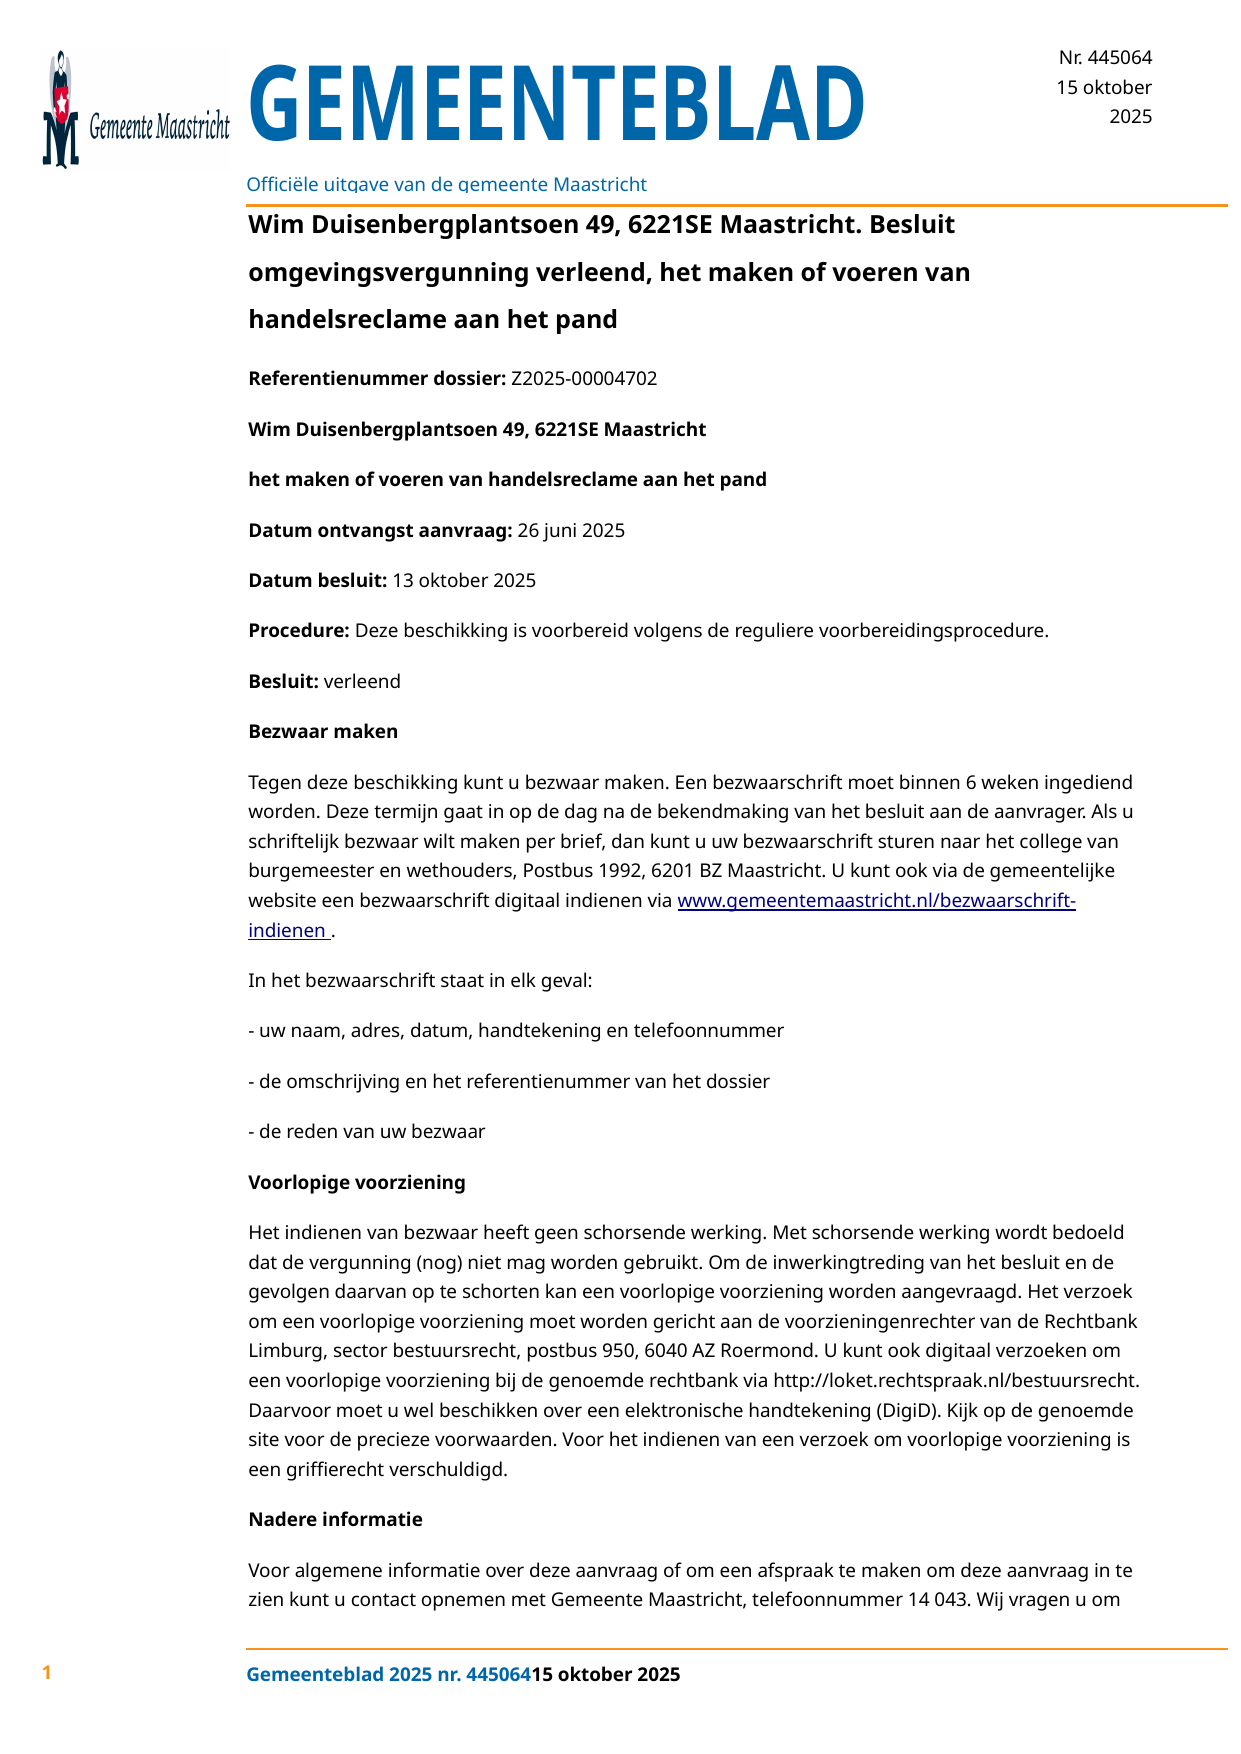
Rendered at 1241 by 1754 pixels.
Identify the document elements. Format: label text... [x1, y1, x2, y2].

text - de reden van uw bezwaar [248, 1118, 1152, 1144]
text Procedure: Deze beschikking is voorbereid volgens de reguliere voorbereidingsprocedure. [248, 618, 1152, 643]
text In het bezwaarschrift staat in elk geval: [248, 967, 1152, 993]
text - uw naam, adres, datum, handtekening en telefoonnummer [248, 1018, 1152, 1043]
text Datum besluit: 13 oktober 2025 [248, 567, 1152, 593]
text Voorlopige voorziening [248, 1169, 1152, 1194]
text het maken of voeren van handelsreclame aan het pand [248, 466, 1152, 492]
text Datum ontvangst aanvraag: 26 juni 2025 [248, 517, 1152, 542]
text Referentienummer dossier: Z2025-00004702 [248, 366, 1152, 391]
text Wim Duisenbergplantsoen 49, 6221SE Maastricht. Besluit omgevingsvergunning verleend, het maken of voeren van handelsreclame aan het pand [248, 207, 1152, 336]
text Bezwaar maken [248, 718, 1152, 744]
text Het indienen van bezwaar heeft geen schorsende werking. Met schorsende werking wordt bedoeld dat de vergunning (nog) niet mag worden gebruikt. Om de inwerkingtreding van het besluit en de gevolgen daarvan op te schorten kan een voorlopige voorziening worden aangevraagd. Het verzoek om een voorlopige voorziening moet worden gericht aan de voorzieningenrechter van de Rechtbank Limburg, sector bestuursrecht, postbus 950, 6040 AZ Roermond. U kunt ook digitaal verzoeken om een voorlopige voorziening bij de genoemde rechtbank via http://loket.rechtspraak.nl/bestuursrecht. Daarvoor moet u wel beschikken over een elektronische handtekening (DigiD). Kijk op de genoemde site voor de precieze voorwaarden. Voor het indienen van een verzoek om voorlopige voorziening is een griffierecht verschuldigd. [248, 1219, 1152, 1482]
picture [41, 47, 231, 172]
text Nadere informatie [248, 1506, 1152, 1532]
text - de omschrijving en het referentienummer van het dossier [248, 1068, 1152, 1094]
text Wim Duisenbergplantsoen 49, 6221SE Maastricht [248, 416, 1152, 442]
text Voor algemene informatie over deze aanvraag of om een afspraak te maken om deze aanvraag in te zien kunt u contact opnemen met Gemeente Maastricht, telefoonnummer 14 043. Wij vragen u om [248, 1557, 1152, 1612]
text Tegen deze beschikking kunt u bezwaar maken. Een bezwaarschrift moet binnen 6 weken ingediend worden. Deze termijn gaat in op de dag na de bekendmaking van het besluit aan de aanvrager. Als u schriftelijk bezwaar wilt maken per brief, dan kunt u uw bezwaarschrift sturen naar het college van burgemeester en wethouders, Postbus 1992, 6201 BZ Maastricht. U kunt ook via de gemeentelijke website een bezwaarschrift digitaal indienen via www.gemeentemaastricht.nl/bezwaarschrift-indienen . [248, 769, 1152, 942]
text Besluit: verleend [248, 668, 1152, 694]
